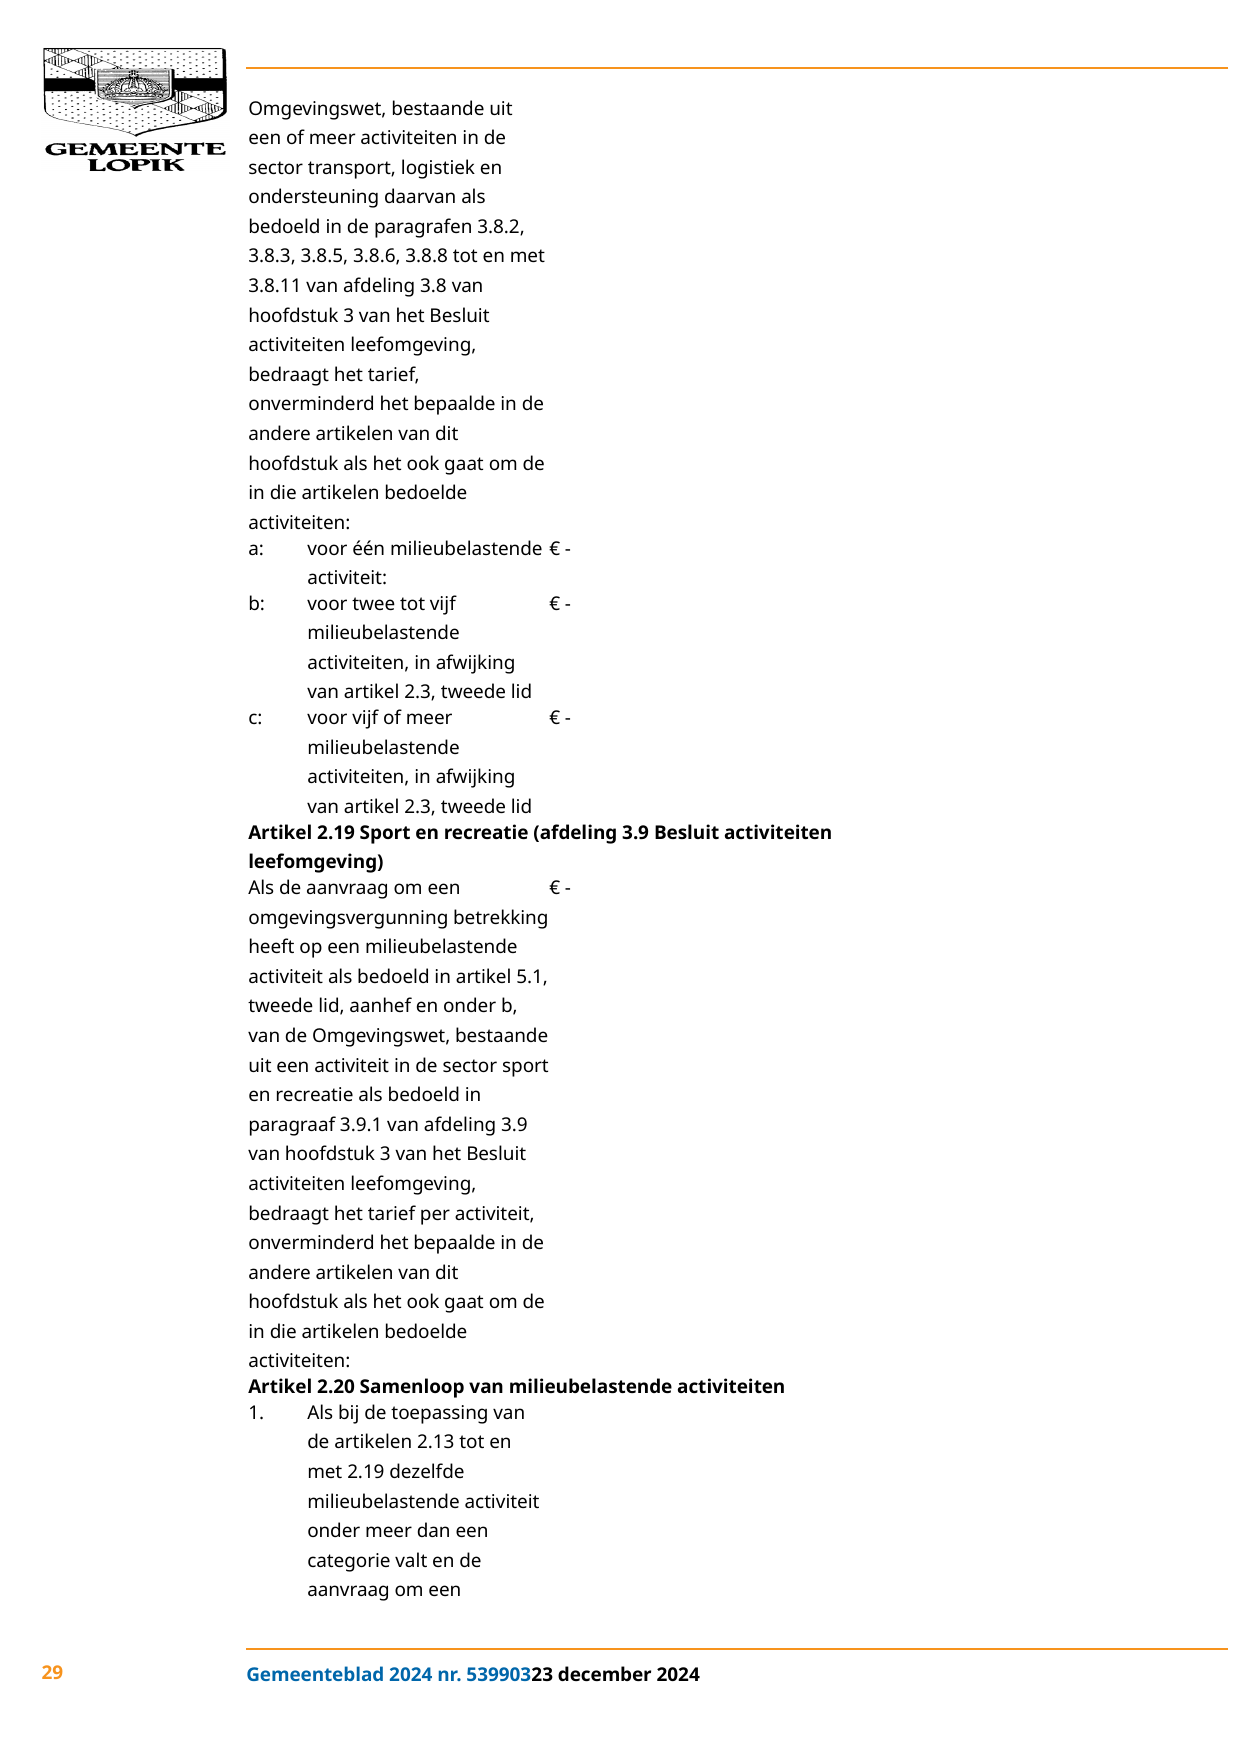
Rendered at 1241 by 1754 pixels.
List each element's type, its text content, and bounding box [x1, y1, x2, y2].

table_cell € - [549, 535, 850, 590]
table_cell Omgevingswet, bestaande uit een of meer activiteiten in de sector transport, logistiek en ondersteuning daarvan als bedoeld in de paragrafen 3.8.2, 3.8.3, 3.8.5, 3.8.6, 3.8.8 tot en met 3.8.11 van afdeling 3.8 van hoofdstuk 3 van het Besluit activiteiten leefomgeving, bedraagt het tarief, onverminderd het bepaalde in de andere artikelen van dit hoofdstuk als het ook gaat om de in die artikelen bedoelde activiteiten: [248, 95, 549, 535]
table_cell € - [549, 874, 850, 1373]
table_cell € - [549, 705, 850, 819]
table_cell Artikel 2.19 Sport en recreatie (afdeling 3.9 Besluit activiteiten leefomgeving) [248, 819, 850, 874]
picture [41, 47, 231, 172]
table_cell [850, 819, 1152, 874]
table_cell [850, 874, 1152, 1373]
table_cell Artikel 2.20 Samenloop van milieubelastende activiteiten [248, 1373, 850, 1399]
table_cell [850, 535, 1152, 590]
table_cell Als de aanvraag om een omgevingsvergunning betrekking heeft op een milieubelastende activiteit als bedoeld in artikel 5.1, tweede lid, aanhef en onder b, van de Omgevingswet, bestaande uit een activiteit in de sector sport en recreatie als bedoeld in paragraaf 3.9.1 van afdeling 3.9 van hoofdstuk 3 van het Besluit activiteiten leefomgeving, bedraagt het tarief per activiteit, onverminderd het bepaalde in de andere artikelen van dit hoofdstuk als het ook gaat om de in die artikelen bedoelde activiteiten: [248, 874, 549, 1373]
table_cell [549, 95, 850, 535]
table_cell voor één milieubelastende activiteit: [248, 535, 549, 590]
table_cell [850, 1399, 1152, 1602]
table_cell voor twee tot vijf milieubelastende activiteiten, in afwijking van artikel 2.3, tweede lid [248, 590, 549, 704]
table_cell Als bij de toepassing van de artikelen 2.13 tot en met 2.19 dezelfde milieubelastende activiteit onder meer dan een categorie valt en de aanvraag om een [248, 1399, 549, 1602]
table_cell voor vijf of meer milieubelastende activiteiten, in afwijking van artikel 2.3, tweede lid [248, 705, 549, 819]
table_cell [850, 95, 1152, 535]
table_cell € - [549, 590, 850, 704]
table_cell [850, 705, 1152, 819]
table_cell [549, 1399, 850, 1602]
table_cell [850, 1373, 1152, 1399]
table_cell [850, 590, 1152, 704]
